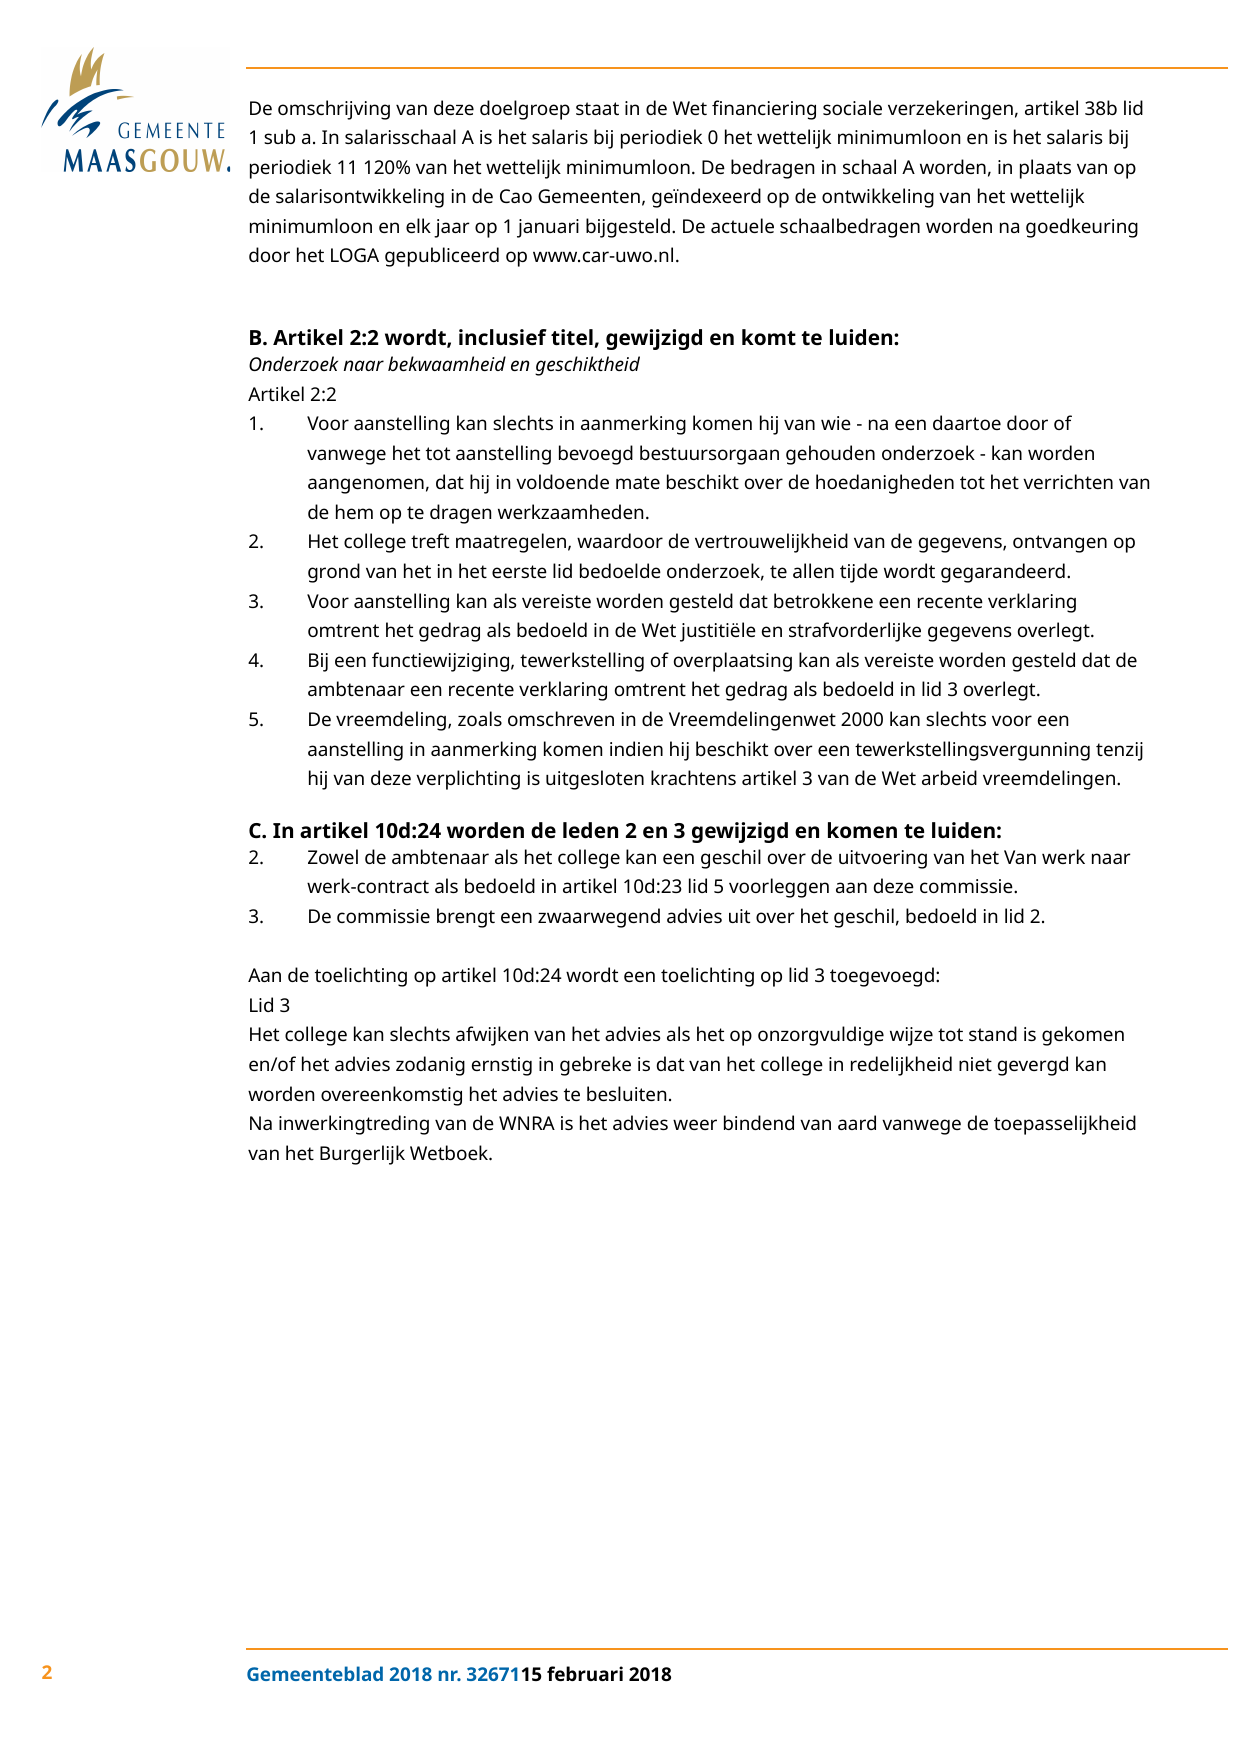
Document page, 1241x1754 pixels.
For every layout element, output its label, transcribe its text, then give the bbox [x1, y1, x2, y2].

list Bij een functiewijziging, tewerkstelling of overplaatsing kan als vereiste worden gesteld dat de ambtenaar een recente verklaring omtrent het gedrag als bedoeld in lid 3 overlegt. [248, 647, 1152, 702]
picture [41, 47, 231, 172]
list De commissie brengt een zwaarwegend advies uit over het geschil, bedoeld in lid 2. [248, 903, 1152, 929]
text Het college kan slechts afwijken van het advies als het op onzorgvuldige wijze tot stand is gekomen en/of het advies zodanig ernstig in gebreke is dat van het college in redelijkheid niet gevergd kan worden overeenkomstig het advies te besluiten. [248, 1022, 1152, 1107]
text De omschrijving van deze doelgroep staat in de Wet financiering sociale verzekeringen, artikel 38b lid 1 sub a. In salarisschaal A is het salaris bij periodiek 0 het wettelijk minimumloon en is het salaris bij periodiek 11 120% van het wettelijk minimumloon. De bedragen in schaal A worden, in plaats van op de salarisontwikkeling in de Cao Gemeenten, geïndexeerd op de ontwikkeling van het wettelijk minimumloon en elk jaar op 1 januari bijgesteld. De actuele schaalbedragen worden na goedkeuring door het LOGA gepubliceerd op www.car-uwo.nl. [248, 95, 1152, 268]
text Aan de toelichting op artikel 10d:24 wordt een toelichting op lid 3 toegevoegd: [248, 962, 1152, 988]
text C. In artikel 10d:24 worden de leden 2 en 3 gewijzigd en komen te luiden: [248, 816, 1152, 844]
list De vreemdeling, zoals omschreven in de Vreemdelingenwet 2000 kan slechts voor een aanstelling in aanmerking komen indien hij beschikt over een tewerkstellingsvergunning tenzij hij van deze verplichting is uitgesloten krachtens artikel 3 van de Wet arbeid vreemdelingen. [248, 706, 1152, 791]
list Het college treft maatregelen, waardoor de vertrouwelijkheid van de gegevens, ontvangen op grond van het in het eerste lid bedoelde onderzoek, te allen tijde wordt gegarandeerd. [248, 529, 1152, 584]
list Voor aanstelling kan slechts in aanmerking komen hij van wie - na een daartoe door of vanwege het tot aanstelling bevoegd bestuursorgaan gehouden onderzoek - kan worden aangenomen, dat hij in voldoende mate beschikt over de hoedanigheden tot het verrichten van de hem op te dragen werkzaamheden. [248, 410, 1152, 525]
text Onderzoek naar bekwaamheid en geschiktheid [248, 351, 1152, 377]
text Na inwerkingtreding van de WNRA is het advies weer bindend van aard vanwege de toepasselijkheid van het Burgerlijk Wetboek. [248, 1110, 1152, 1166]
text Lid 3 [248, 992, 1152, 1018]
text B. Artikel 2:2 wordt, inclusief titel, gewijzigd en komt te luiden: [248, 323, 1152, 351]
list Zowel de ambtenaar als het college kan een geschil over de uitvoering van het Van werk naar werk-contract als bedoeld in artikel 10d:23 lid 5 voorleggen aan deze commissie. [248, 844, 1152, 899]
list Voor aanstelling kan als vereiste worden gesteld dat betrokkene een recente verklaring omtrent het gedrag als bedoeld in de Wet justitiële en strafvorderlijke gegevens overlegt. [248, 588, 1152, 643]
text Artikel 2:2 [248, 381, 1152, 406]
